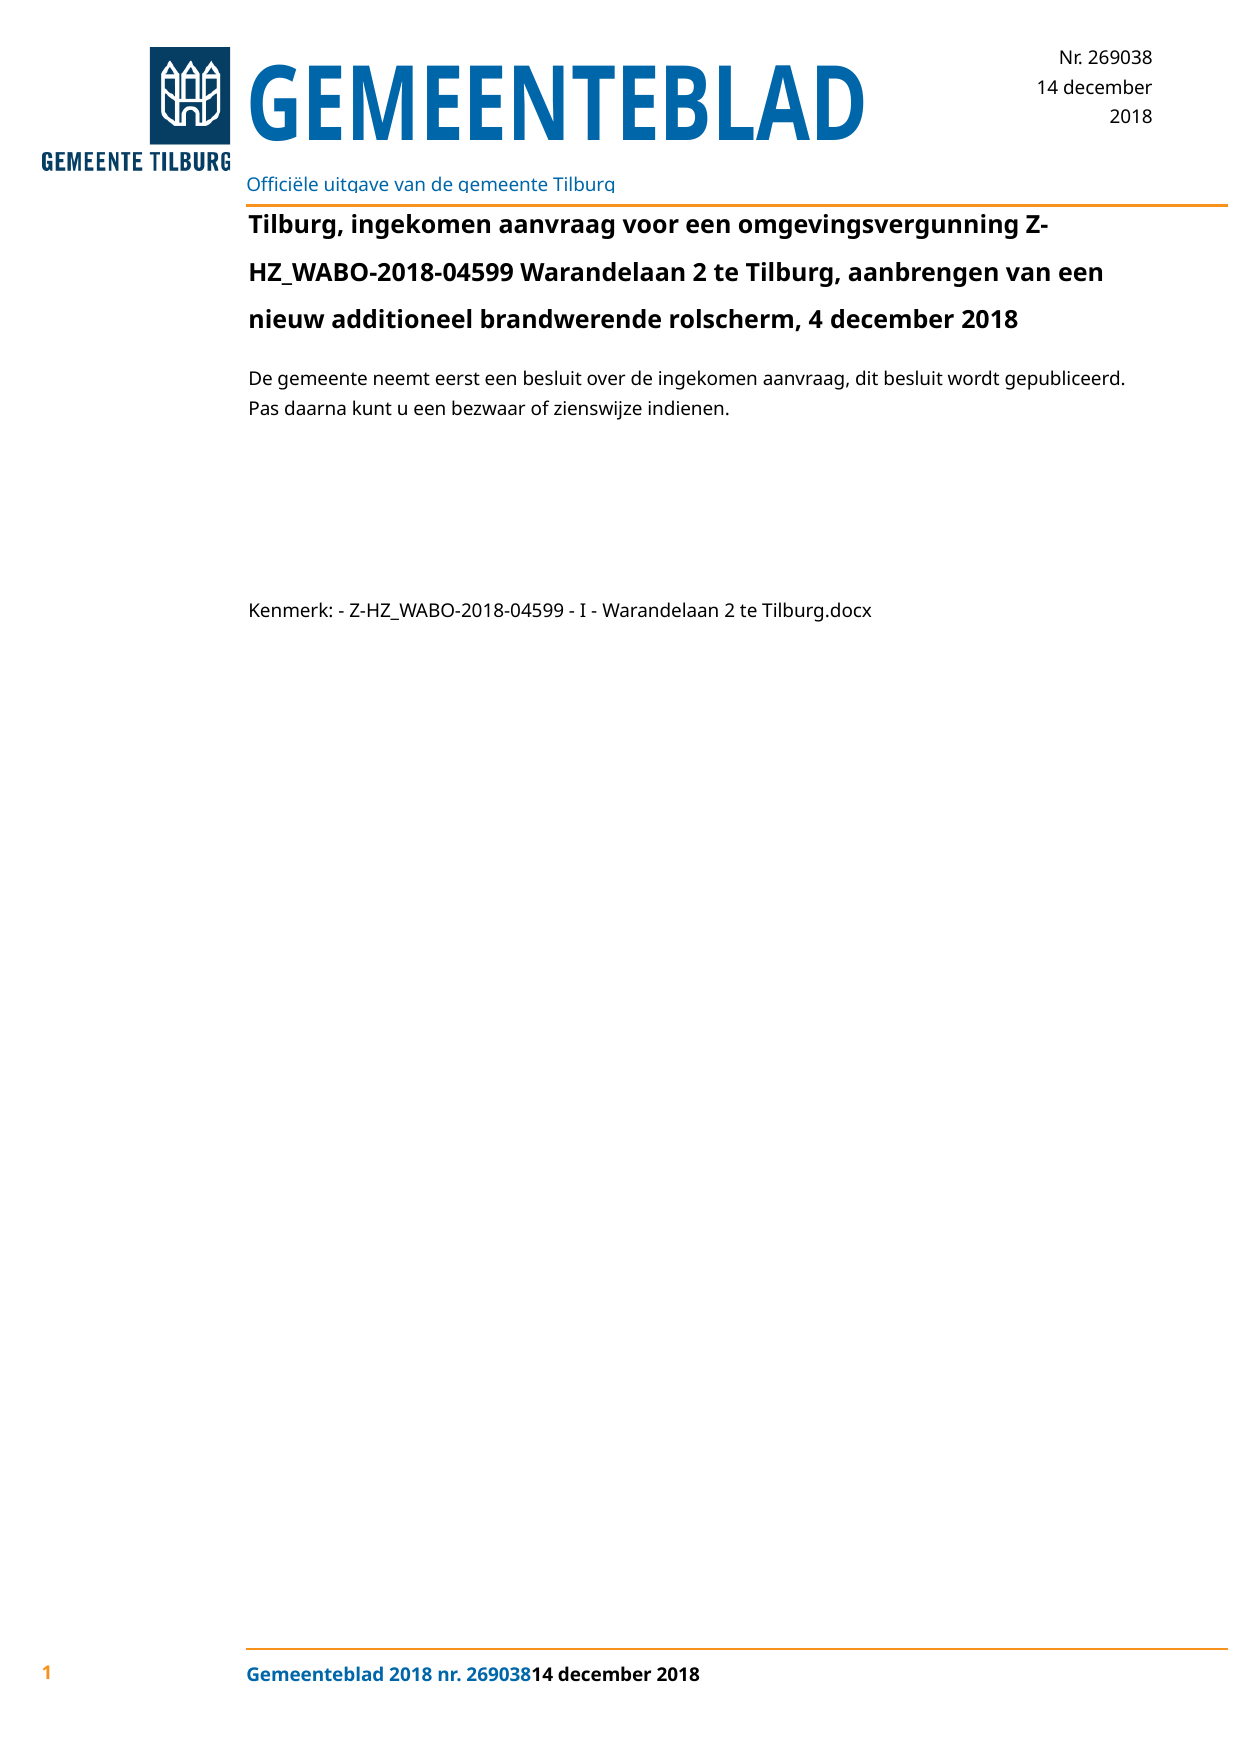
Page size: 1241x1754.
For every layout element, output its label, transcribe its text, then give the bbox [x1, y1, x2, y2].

text De gemeente neemt eerst een besluit over de ingekomen aanvraag, dit besluit wordt gepubliceerd. Pas daarna kunt u een bezwaar of zienswijze indienen. [248, 366, 1152, 421]
picture [41, 47, 231, 172]
text Kenmerk: - Z-HZ_WABO-2018-04599 - I - Warandelaan 2 te Tilburg.docx [248, 597, 1152, 622]
text Tilburg, ingekomen aanvraag voor een omgevingsvergunning Z-HZ_WABO-2018-04599 Warandelaan 2 te Tilburg, aanbrengen van een nieuw additioneel brandwerende rolscherm, 4 december 2018 [248, 207, 1152, 336]
